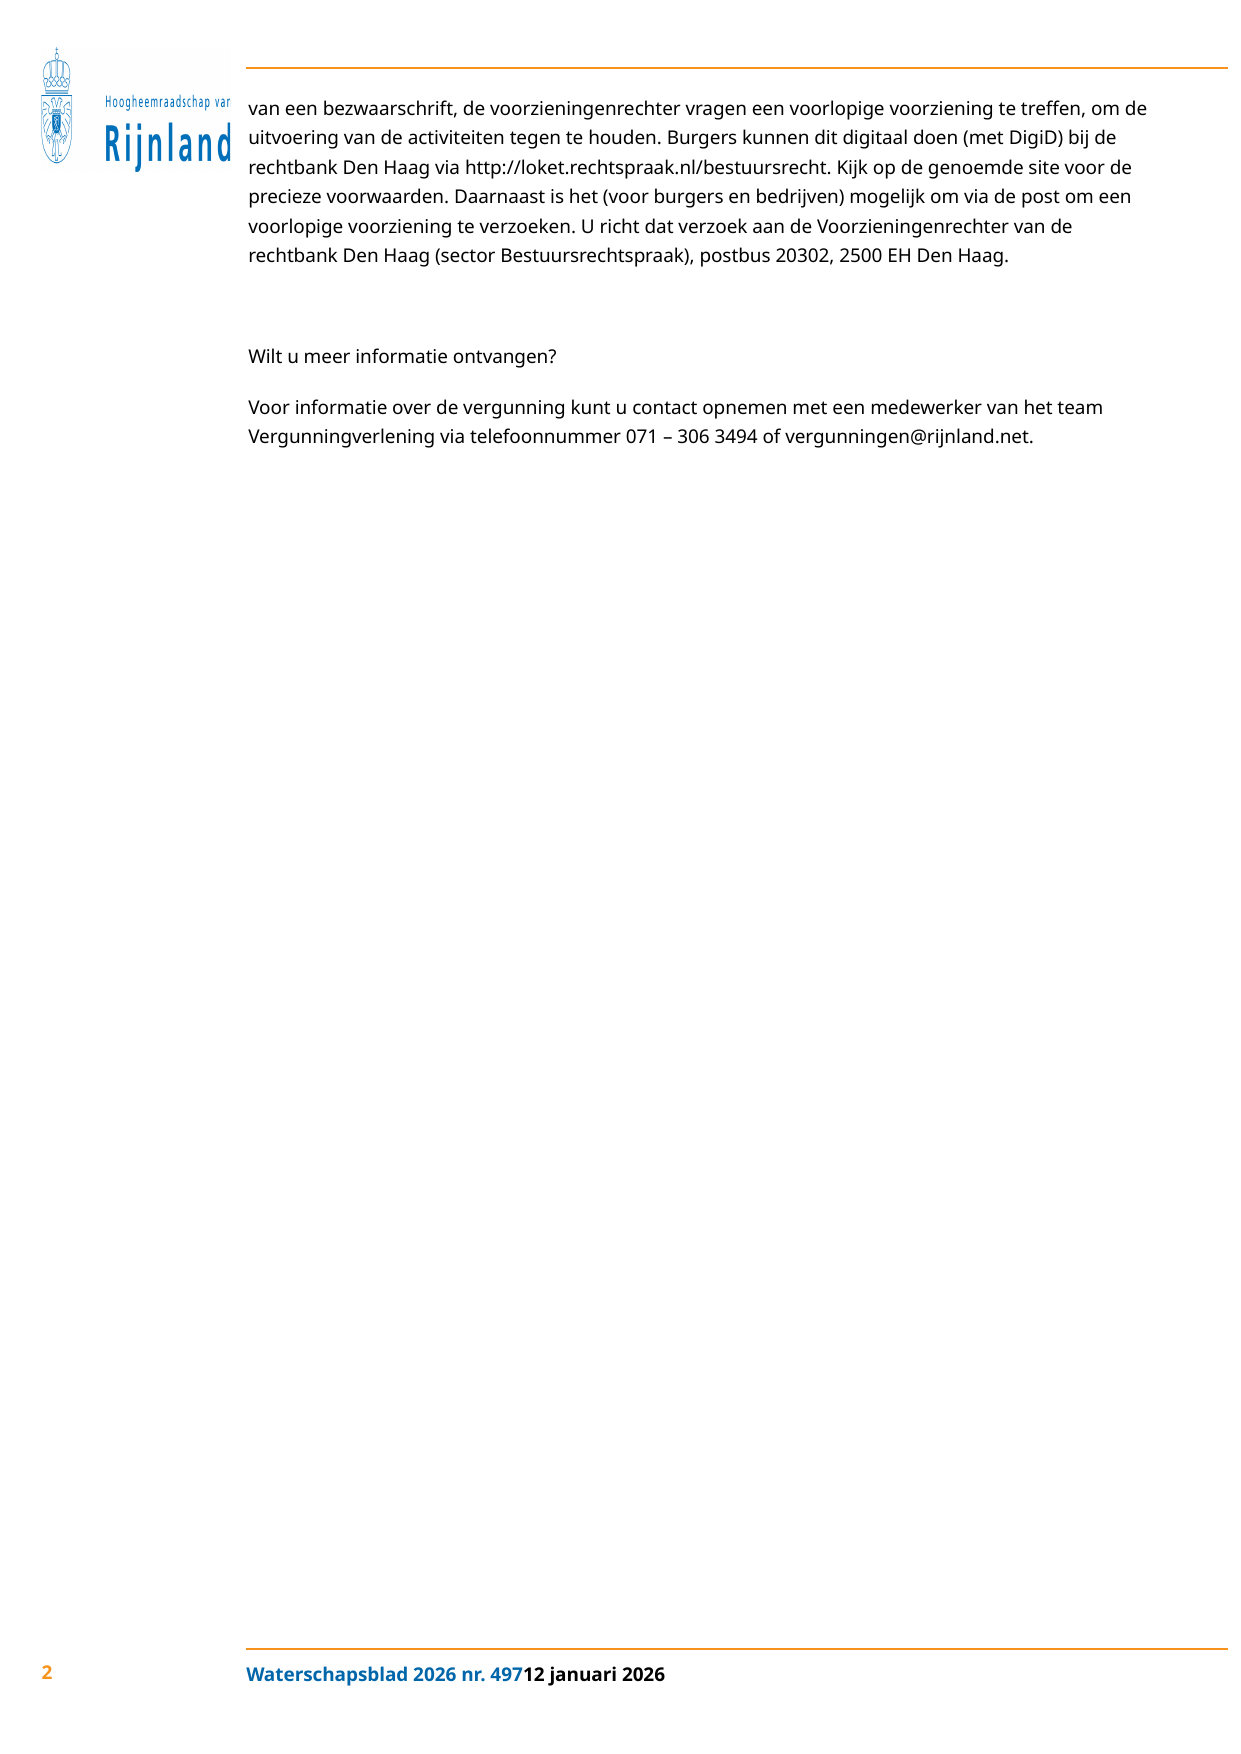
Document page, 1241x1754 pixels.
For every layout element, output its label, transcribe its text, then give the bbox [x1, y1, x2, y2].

text Wilt u meer informatie ontvangen? [248, 343, 1152, 369]
text van een bezwaarschrift, de voorzieningenrechter vragen een voorlopige voorziening te treffen, om de uitvoering van de activiteiten tegen te houden. Burgers kunnen dit digitaal doen (met DigiD) bij de rechtbank Den Haag via http://loket.rechtspraak.nl/bestuursrecht. Kijk op de genoemde site voor de precieze voorwaarden. Daarnaast is het (voor burgers en bedrijven) mogelijk om via de post om een voorlopige voorziening te verzoeken. U richt dat verzoek aan de Voorzieningenrechter van de rechtbank Den Haag (sector Bestuursrechtspraak), postbus 20302, 2500 EH Den Haag. [248, 95, 1152, 268]
picture [41, 47, 231, 172]
text Voor informatie over de vergunning kunt u contact opnemen met een medewerker van het team Vergunningverlening via telefoonnummer 071 – 306 3494 of vergunningen@rijnland.net. [248, 394, 1152, 449]
